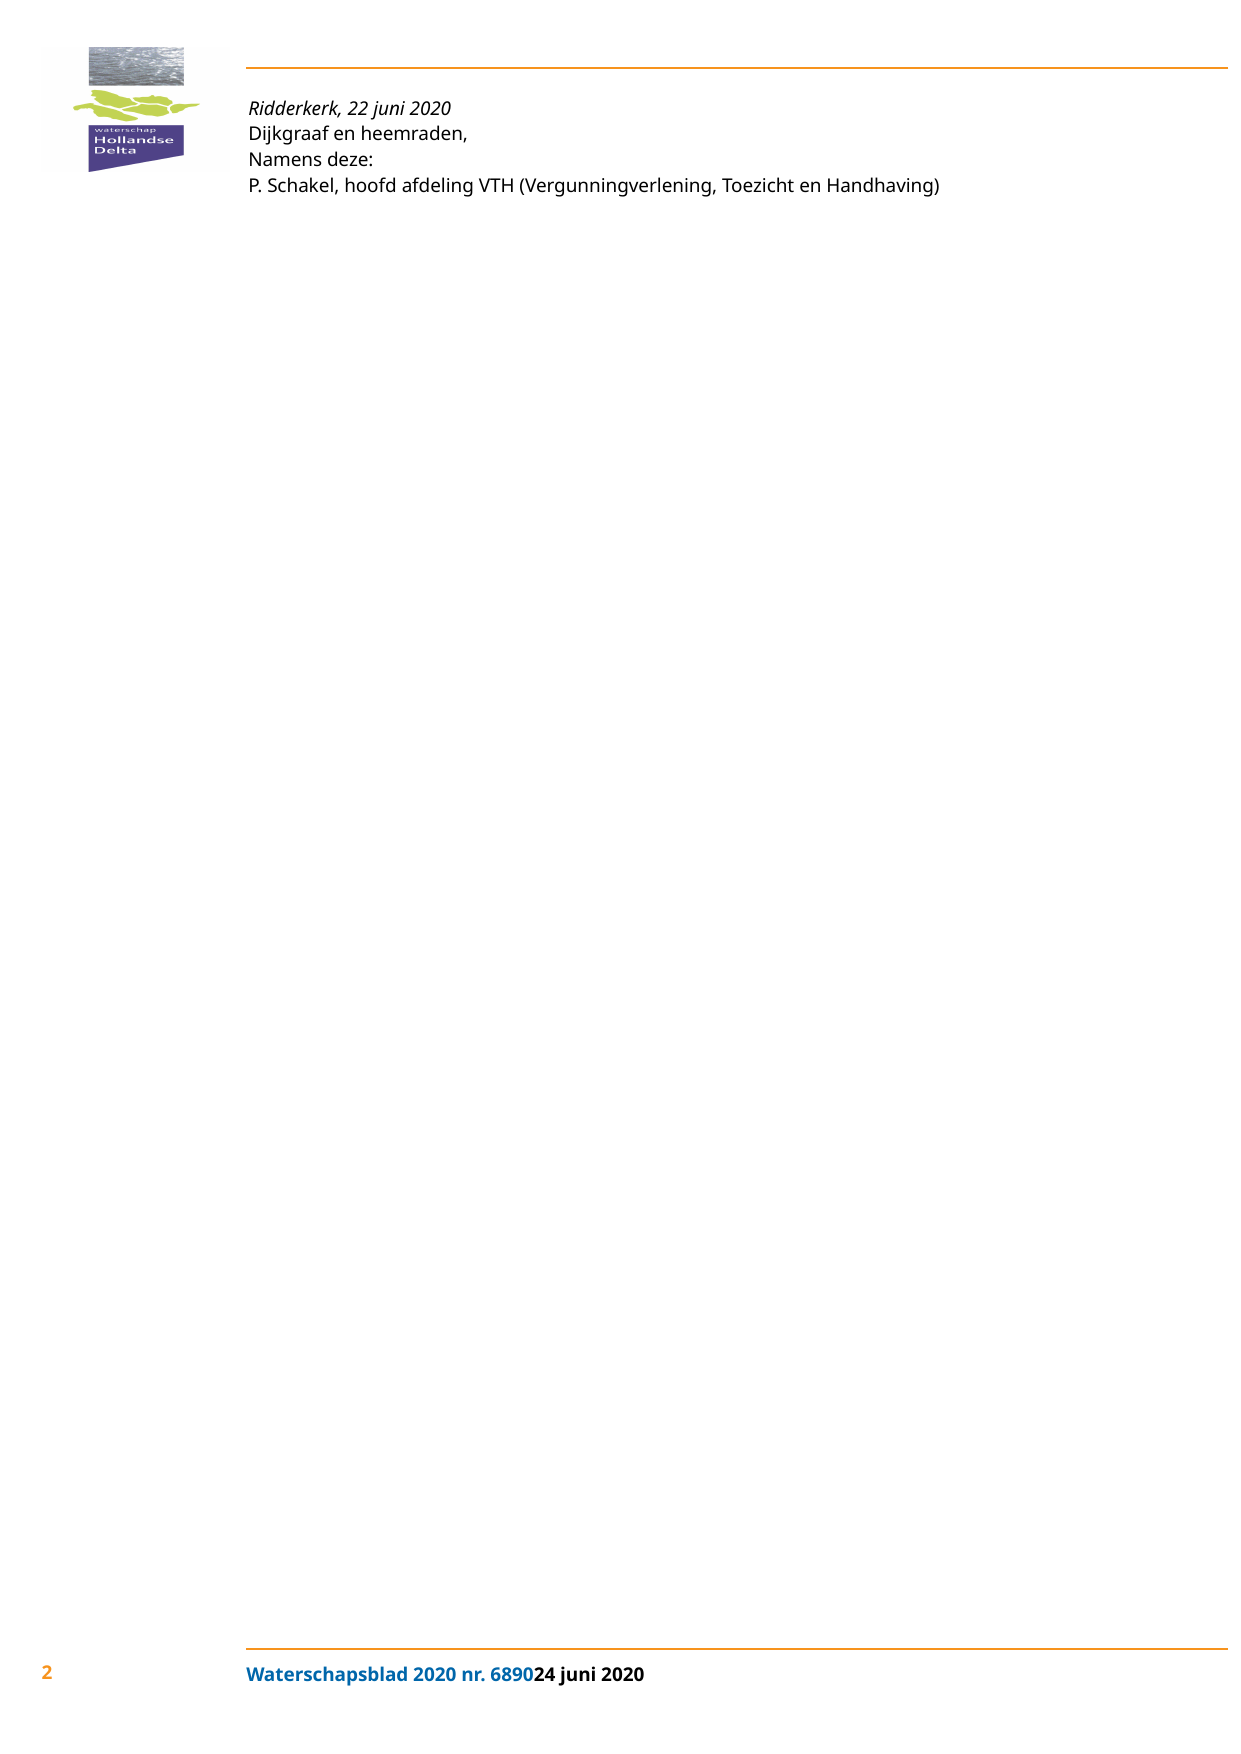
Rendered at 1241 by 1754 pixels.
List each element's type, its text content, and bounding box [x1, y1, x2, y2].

text P. Schakel, hoofd afdeling VTH (Vergunningverlening, Toezicht en Handhaving) [248, 172, 1152, 198]
text Dijkgraaf en heemraden, [248, 121, 1152, 146]
picture [41, 47, 231, 172]
text Ridderkerk, 22 juni 2020 [248, 95, 1152, 121]
text Namens deze: [248, 146, 1152, 172]
